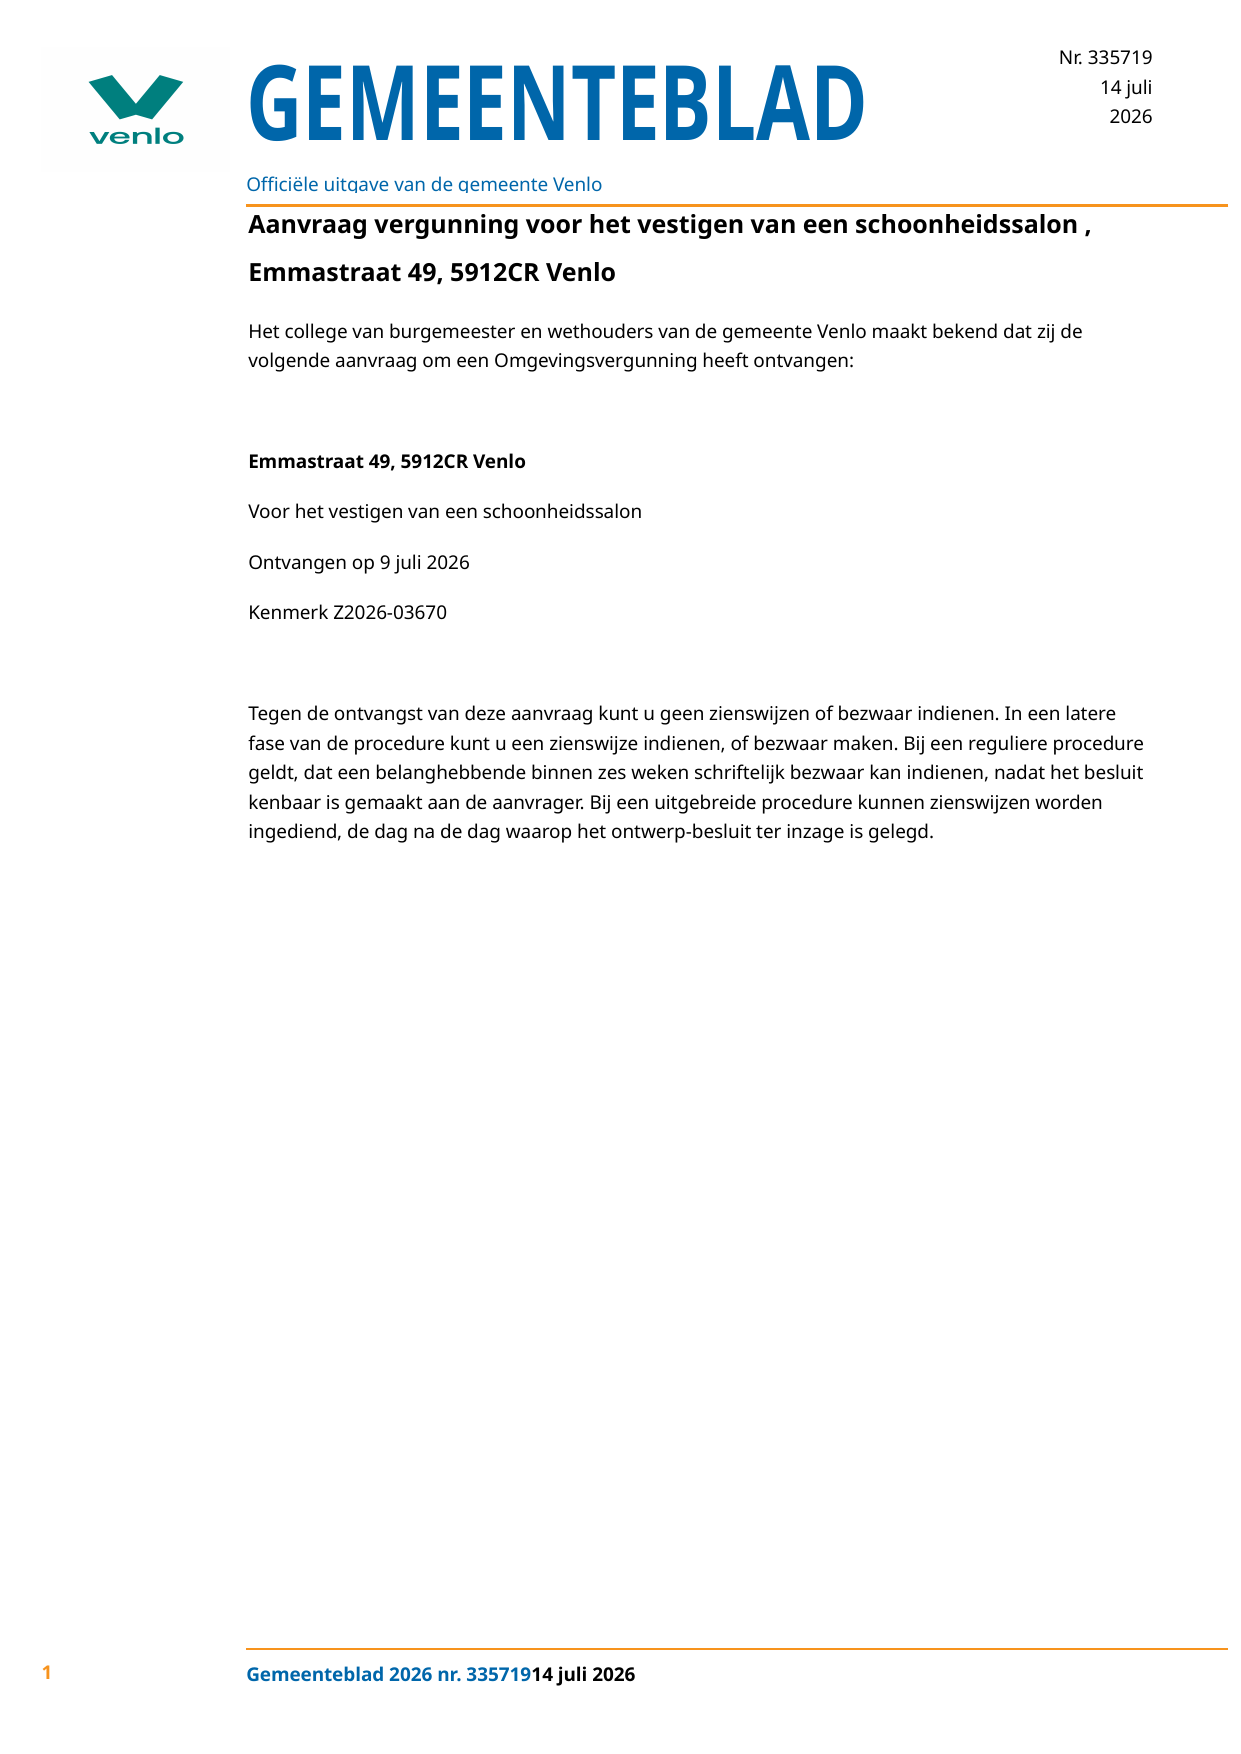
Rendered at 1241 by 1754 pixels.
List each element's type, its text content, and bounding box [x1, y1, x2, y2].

text Emmastraat 49, 5912CR Venlo [248, 448, 1152, 474]
text Ontvangen op 9 juli 2026 [248, 549, 1152, 575]
text Voor het vestigen van een schoonheidssalon [248, 499, 1152, 524]
text Aanvraag vergunning voor het vestigen van een schoonheidssalon , Emmastraat 49, 5912CR Venlo [248, 207, 1152, 288]
text Tegen de ontvangst van deze aanvraag kunt u geen zienswijzen of bezwaar indienen. In een latere fase van de procedure kunt u een zienswijze indienen, of bezwaar maken. Bij een reguliere procedure geldt, dat een belanghebbende binnen zes weken schriftelijk bezwaar kan indienen, nadat het besluit kenbaar is gemaakt aan de aanvrager. Bij een uitgebreide procedure kunnen zienswijzen worden ingediend, de dag na de dag waarop het ontwerp-besluit ter inzage is gelegd. [248, 700, 1152, 844]
picture [41, 47, 231, 172]
text Het college van burgemeester en wethouders van de gemeente Venlo maakt bekend dat zij de volgende aanvraag om een Omgevingsvergunning heeft ontvangen: [248, 318, 1152, 373]
text Kenmerk Z2026-03670 [248, 599, 1152, 625]
